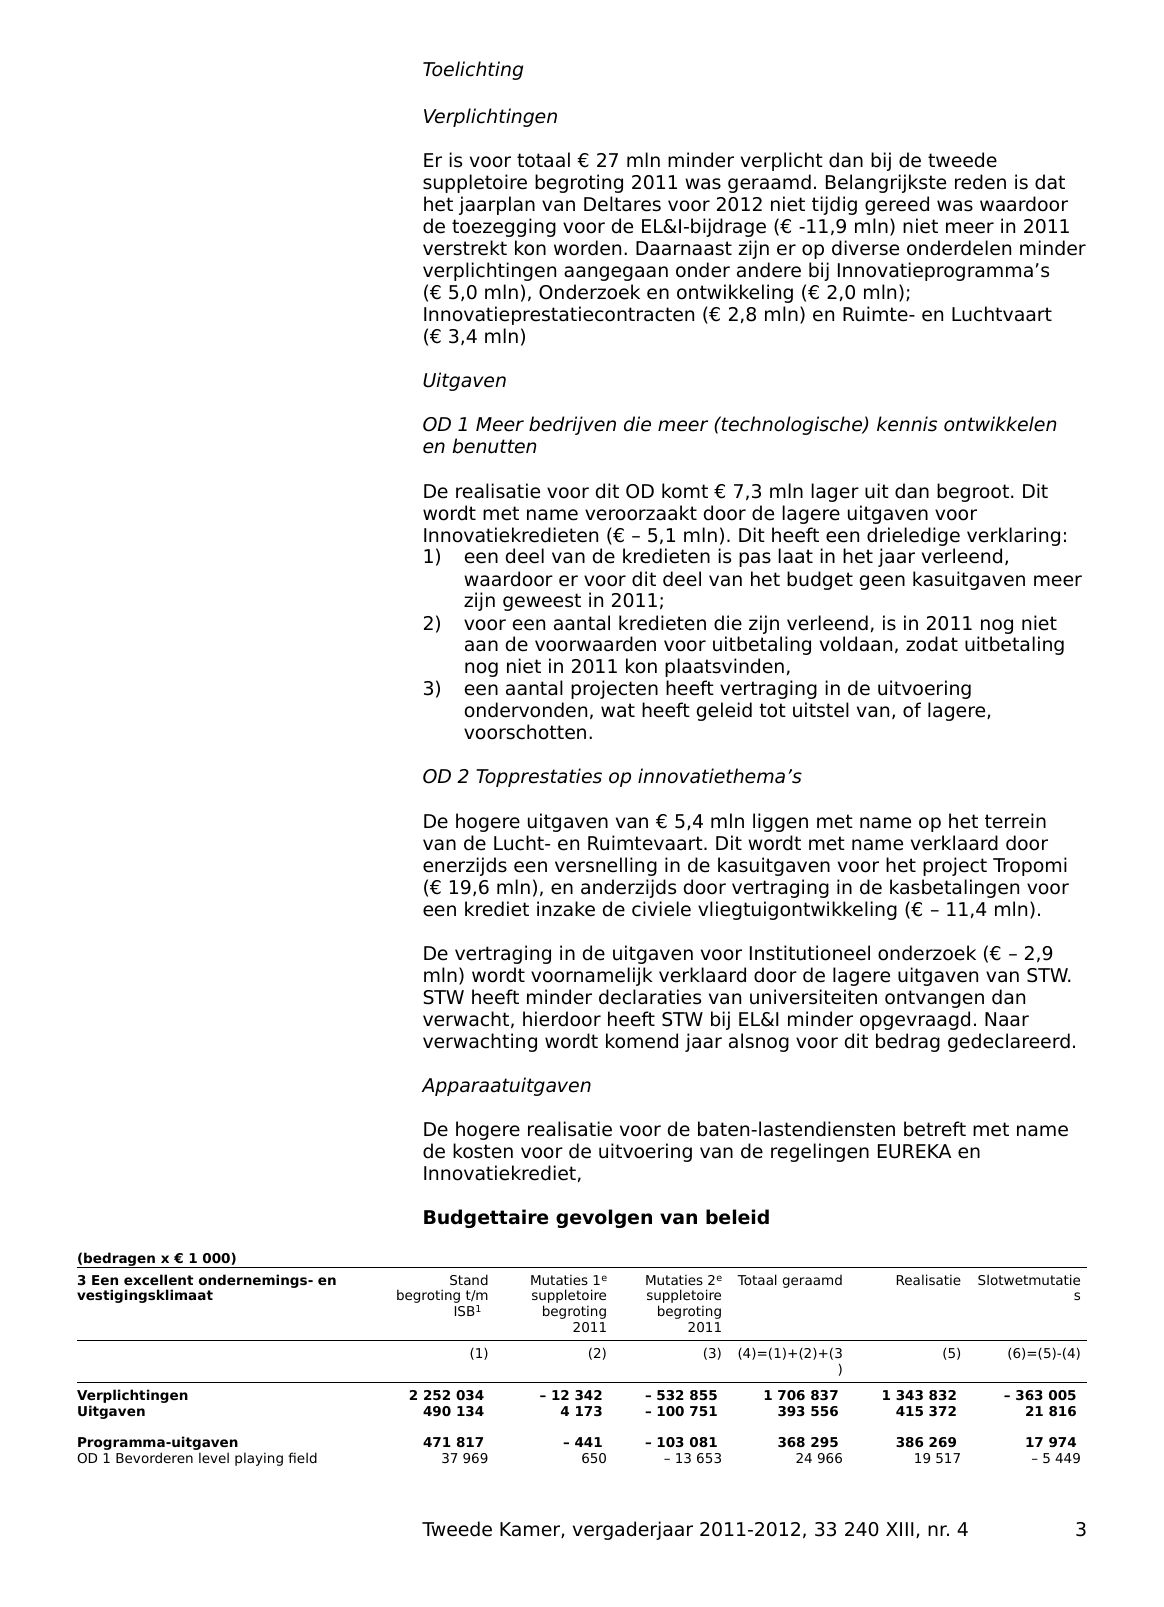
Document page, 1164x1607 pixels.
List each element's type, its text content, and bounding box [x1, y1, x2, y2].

table_cell (2) [494, 1341, 613, 1382]
text Er is voor totaal € 27 mln minder verplicht dan bij de tweede suppletoire begroting 2011 was geraamd. Belangrijkste reden is dat het jaarplan van Deltares voor 2012 niet tijdig gereed was waardoor de toezegging voor de EL&I-bijdrage (€ -11,9 mln) niet meer in 2011 verstrekt kon worden. Daarnaast zijn er op diverse onderdelen minder verplichtingen aangegaan onder andere bij Innovatieprogramma’s (€ 5,0 mln), Onderzoek en ontwikkeling (€ 2,0 mln); Innovatieprestatiecontracten (€ 2,8 mln) en Ruimte- en Luchtvaart (€ 3,4 mln) [422, 150, 1087, 348]
table_cell (1) [377, 1341, 494, 1382]
subtitle Verplichtingen [422, 106, 1087, 128]
table_cell Verplichtingen [77, 1383, 377, 1403]
table_cell – 13 653 [613, 1451, 728, 1466]
table_cell 393 556 [728, 1403, 848, 1419]
table_cell 650 [494, 1451, 613, 1466]
table_cell 3 Een excellent ondernemings- en vestigingsklimaat [77, 1268, 377, 1340]
table_cell 1 706 837 [728, 1383, 848, 1403]
table_cell 386 269 [849, 1435, 967, 1451]
table_cell [77, 1419, 377, 1435]
table_cell [77, 1341, 377, 1382]
table_cell Slotwetmutaties [967, 1268, 1087, 1340]
table_cell [967, 1419, 1087, 1435]
table_cell 21 816 [967, 1403, 1087, 1419]
table_cell Programma-uitgaven [77, 1435, 377, 1451]
table_cell – 103 081 [613, 1435, 728, 1451]
table_cell 4 173 [494, 1403, 613, 1419]
table_cell 2 252 034 [377, 1383, 494, 1403]
table_cell Stand begroting t/m ISB1 [377, 1268, 494, 1340]
table_cell [494, 1419, 613, 1435]
table_cell Mutaties 1e suppletoire begroting 2011 [494, 1268, 613, 1340]
subtitle OD 1 Meer bedrijven die meer (technologische) kennis ontwikkelen en benutten [422, 414, 1087, 458]
text De hogere uitgaven van € 5,4 mln liggen met name op het terrein van de Lucht- en Ruimtevaart. Dit wordt met name verklaard door enerzijds een versnelling in de kasuitgaven voor het project Tropomi (€ 19,6 mln), en anderzijds door vertraging in de kasbetalingen voor een krediet inzake de civiele vliegtuigontwikkeling (€ – 11,4 mln). [422, 811, 1087, 921]
table_cell 1 343 832 [849, 1383, 967, 1403]
table_cell OD 1 Bevorderen level playing field [77, 1451, 377, 1466]
table_cell 24 966 [728, 1451, 848, 1466]
table_cell 368 295 [728, 1435, 848, 1451]
table_cell Realisatie [849, 1268, 967, 1340]
table_cell [613, 1419, 728, 1435]
table_cell (6)=(5)-(4) [967, 1341, 1087, 1382]
table_cell Uitgaven [77, 1403, 377, 1419]
table_cell (4)=(1)+(2)+(3) [728, 1341, 848, 1382]
table_cell 415 372 [849, 1403, 967, 1419]
table_cell 37 969 [377, 1451, 494, 1466]
table_cell [849, 1419, 967, 1435]
table_cell 490 134 [377, 1403, 494, 1419]
subtitle Budgettaire gevolgen van beleid [422, 1207, 1087, 1229]
table_cell (3) [613, 1341, 728, 1382]
table_cell [377, 1419, 494, 1435]
table_cell 17 974 [967, 1435, 1087, 1451]
text De vertraging in de uitgaven voor Institutioneel onderzoek (€ – 2,9 mln) wordt voornamelijk verklaard door de lagere uitgaven van STW. STW heeft minder declaraties van universiteiten ontvangen dan verwacht, hierdoor heeft STW bij EL&I minder opgevraagd. Naar verwachting wordt komend jaar alsnog voor dit bedrag gedeclareerd. [422, 943, 1087, 1053]
table_cell [728, 1419, 848, 1435]
subtitle Apparaatuitgaven [422, 1075, 1087, 1097]
table_cell – 12 342 [494, 1383, 613, 1403]
table_cell Totaal geraamd [728, 1268, 848, 1340]
table_cell Mutaties 2e suppletoire begroting 2011 [613, 1268, 728, 1340]
text 2) voor een aantal kredieten die zijn verleend, is in 2011 nog niet aan de voorwaarden voor uitbetaling voldaan, zodat uitbetaling nog niet in 2011 kon plaatsvinden, [422, 612, 1087, 678]
text De realisatie voor dit OD komt € 7,3 mln lager uit dan begroot. Dit wordt met name veroorzaakt door de lagere uitgaven voor Innovatiekredieten (€ – 5,1 mln). Dit heeft een drieledige verklaring: [422, 481, 1087, 546]
table_cell 19 517 [849, 1451, 967, 1466]
text 3) een aantal projecten heeft vertraging in de uitvoering ondervonden, wat heeft geleid tot uitstel van, of lagere, voorschotten. [422, 678, 1087, 744]
text De hogere realisatie voor de baten-lastendiensten betreft met name de kosten voor de uitvoering van de regelingen EUREKA en Innovatiekrediet, [422, 1119, 1087, 1185]
table_cell (5) [849, 1341, 967, 1382]
subtitle OD 2 Topprestaties op innovatiethema’s [422, 766, 1087, 788]
text 1) een deel van de kredieten is pas laat in het jaar verleend, waardoor er voor dit deel van het budget geen kasuitgaven meer zijn geweest in 2011; [422, 546, 1087, 612]
subtitle Toelichting [422, 59, 1087, 81]
table_cell – 363 005 [967, 1383, 1087, 1403]
table_cell – 532 855 [613, 1383, 728, 1403]
table_cell – 441 [494, 1435, 613, 1451]
table_cell – 100 751 [613, 1403, 728, 1419]
table_cell 471 817 [377, 1435, 494, 1451]
table_cell – 5 449 [967, 1451, 1087, 1466]
table_header (bedragen x € 1 000) [77, 1251, 1087, 1267]
subtitle Uitgaven [422, 370, 1087, 392]
